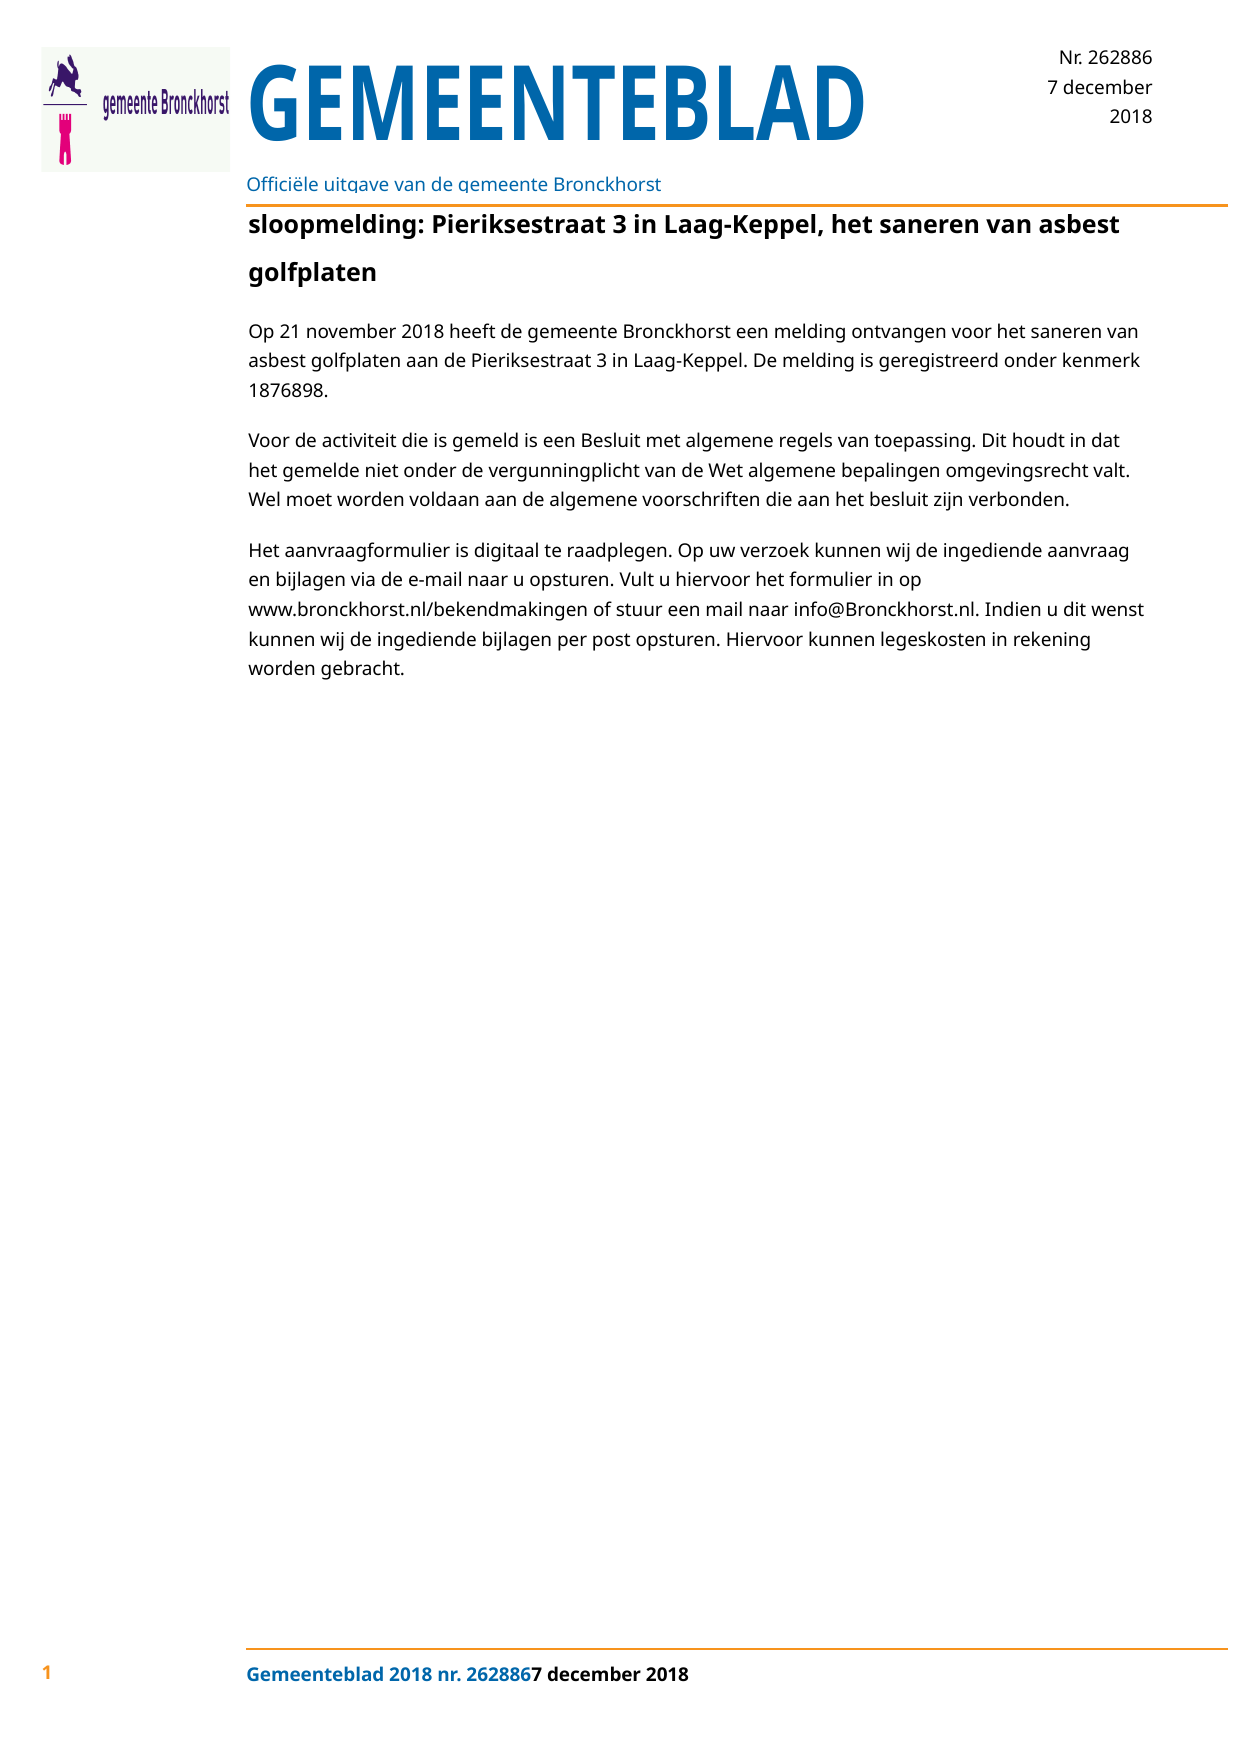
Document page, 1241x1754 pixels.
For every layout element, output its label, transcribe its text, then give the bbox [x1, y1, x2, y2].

text sloopmelding: Pieriksestraat 3 in Laag-Keppel, het saneren van asbest golfplaten [248, 207, 1152, 288]
text Voor de activiteit die is gemeld is een Besluit met algemene regels van toepassing. Dit houdt in dat het gemelde niet onder de vergunningplicht van de Wet algemene bepalingen omgevingsrecht valt. Wel moet worden voldaan aan de algemene voorschriften die aan het besluit zijn verbonden. [248, 427, 1152, 512]
text Op 21 november 2018 heeft de gemeente Bronckhorst een melding ontvangen voor het saneren van asbest golfplaten aan de Pieriksestraat 3 in Laag-Keppel. De melding is geregistreerd onder kenmerk 1876898. [248, 318, 1152, 403]
text Het aanvraagformulier is digitaal te raadplegen. Op uw verzoek kunnen wij de ingediende aanvraag en bijlagen via de e-mail naar u opsturen. Vult u hiervoor het formulier in op www.bronckhorst.nl/bekendmakingen of stuur een mail naar info@Bronckhorst.nl. Indien u dit wenst kunnen wij de ingediende bijlagen per post opsturen. Hiervoor kunnen legeskosten in rekening worden gebracht. [248, 537, 1152, 681]
picture [41, 47, 231, 172]
